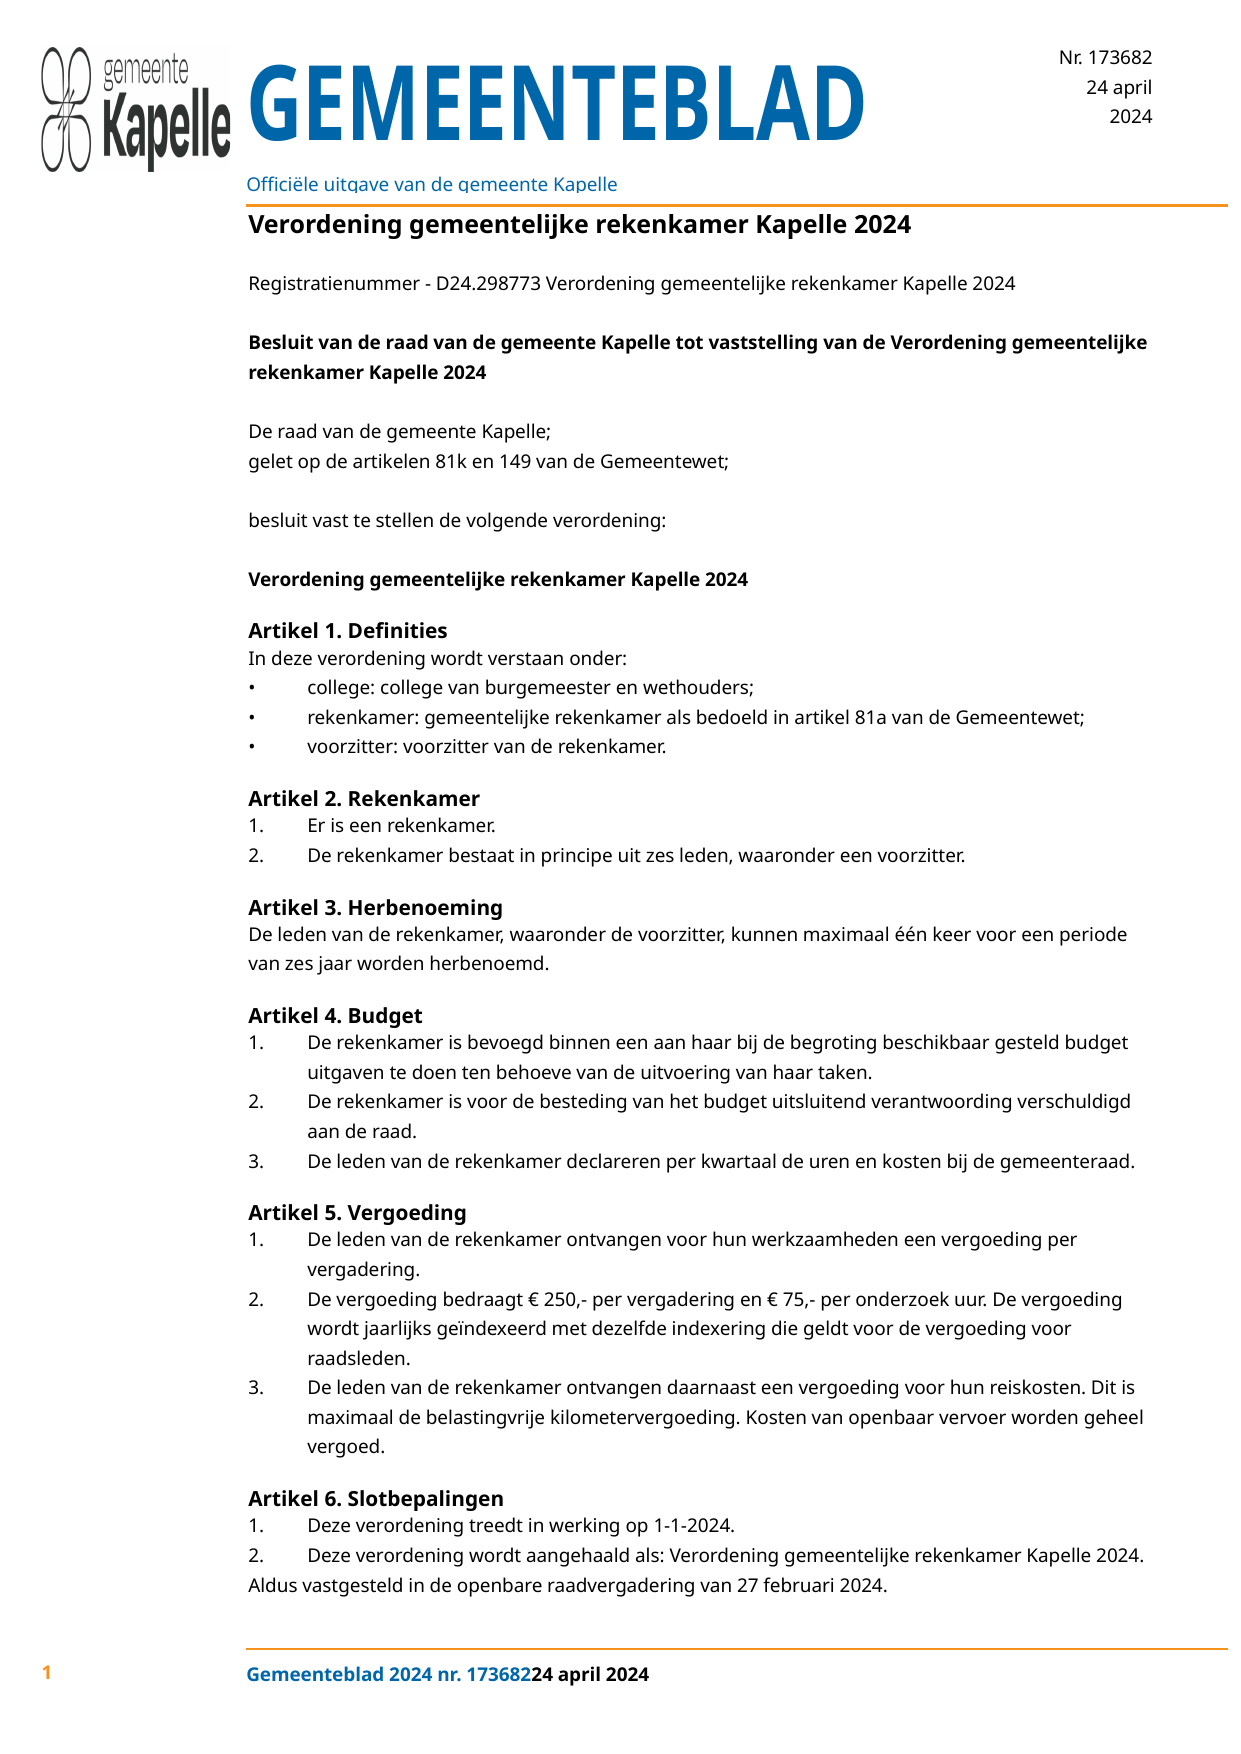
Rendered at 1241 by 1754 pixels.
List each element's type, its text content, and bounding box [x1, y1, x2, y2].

text De raad van de gemeente Kapelle; [248, 418, 1152, 444]
text Artikel 5. Vergoeding [248, 1198, 1152, 1227]
list rekenkamer: gemeentelijke rekenkamer als bedoeld in artikel 81a van de Gemeentewet; [248, 704, 1152, 730]
text Artikel 4. Budget [248, 1001, 1152, 1029]
text gelet op de artikelen 81k en 149 van de Gemeentewet; [248, 448, 1152, 473]
list De leden van de rekenkamer ontvangen daarnaast een vergoeding voor hun reiskosten. Dit is maximaal de belastingvrije kilometervergoeding. Kosten van openbaar vervoer worden geheel vergoed. [248, 1374, 1152, 1459]
list voorzitter: voorzitter van de rekenkamer. [248, 734, 1152, 759]
text Artikel 1. Definities [248, 617, 1152, 645]
list De vergoeding bedraagt € 250,- per vergadering en € 75,- per onderzoek uur. De vergoeding wordt jaarlijks geïndexeerd met dezelfde indexering die geldt voor de vergoeding voor raadsleden. [248, 1286, 1152, 1371]
text Artikel 3. Herbenoeming [248, 893, 1152, 921]
list De leden van de rekenkamer ontvangen voor hun werkzaamheden een vergoeding per vergadering. [248, 1227, 1152, 1282]
list De rekenkamer is bevoegd binnen een aan haar bij de begroting beschikbaar gesteld budget uitgaven te doen ten behoeve van de uitvoering van haar taken. [248, 1029, 1152, 1085]
text In deze verordening wordt verstaan onder: [248, 645, 1152, 671]
list college: college van burgemeester en wethouders; [248, 674, 1152, 700]
list De leden van de rekenkamer declareren per kwartaal de uren en kosten bij de gemeenteraad. [248, 1148, 1152, 1173]
list Deze verordening wordt aangehaald als: Verordening gemeentelijke rekenkamer Kapelle 2024. [248, 1542, 1152, 1568]
text Artikel 6. Slotbepalingen [248, 1484, 1152, 1513]
text De leden van de rekenkamer, waaronder de voorzitter, kunnen maximaal één keer voor een periode van zes jaar worden herbenoemd. [248, 921, 1152, 976]
text Besluit van de raad van de gemeente Kapelle tot vaststelling van de Verordening gemeentelijke rekenkamer Kapelle 2024 [248, 329, 1152, 385]
list Deze verordening treedt in werking op 1-1-2024. [248, 1513, 1152, 1538]
text besluit vast te stellen de volgende verordening: [248, 507, 1152, 533]
list De rekenkamer bestaat in principe uit zes leden, waaronder een voorzitter. [248, 842, 1152, 868]
list De rekenkamer is voor de besteding van het budget uitsluitend verantwoording verschuldigd aan de raad. [248, 1089, 1152, 1144]
text Verordening gemeentelijke rekenkamer Kapelle 2024 [248, 566, 1152, 592]
text Registratienummer - D24.298773 Verordening gemeentelijke rekenkamer Kapelle 2024 [248, 270, 1152, 296]
text Aldus vastgesteld in de openbare raadvergadering van 27 februari 2024. [248, 1572, 1152, 1597]
text Verordening gemeentelijke rekenkamer Kapelle 2024 [248, 207, 1152, 241]
text Artikel 2. Rekenkamer [248, 784, 1152, 813]
picture [41, 47, 231, 172]
list Er is een rekenkamer. [248, 813, 1152, 838]
